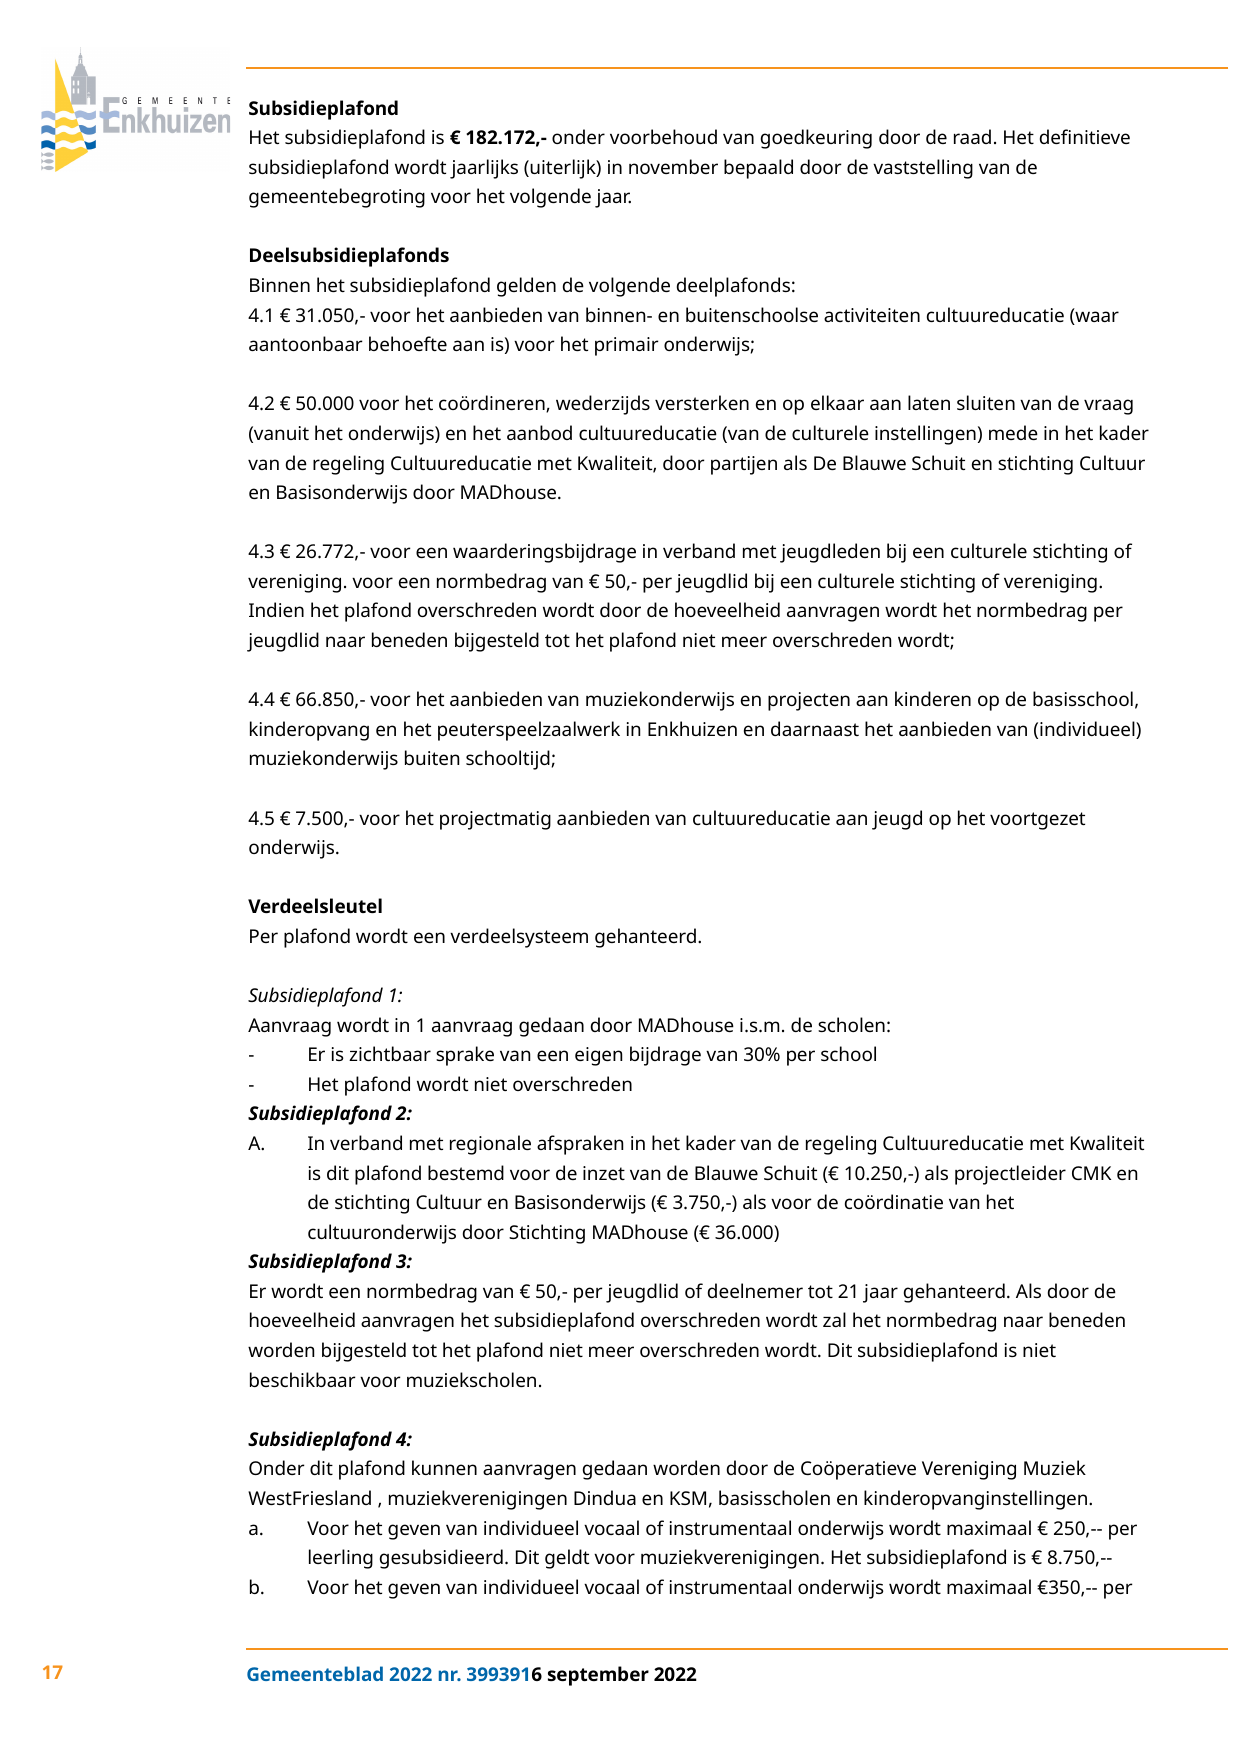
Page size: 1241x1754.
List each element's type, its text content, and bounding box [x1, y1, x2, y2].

text Er wordt een normbedrag van € 50,- per jeugdlid of deelnemer tot 21 jaar gehanteerd. Als door de [248, 1278, 1152, 1304]
text Het subsidieplafond is € 182.172,- onder voorbehoud van goedkeuring door de raad. Het definitieve subsidieplafond wordt jaarlijks (uiterlijk) in november bepaald door de vaststelling van de gemeentebegroting voor het volgende jaar. [248, 124, 1152, 209]
text Onder dit plafond kunnen aanvragen gedaan worden door de Coöperatieve Vereniging Muziek WestFriesland , muziekverenigingen Dindua en KSM, basisscholen en kinderopvanginstellingen. [248, 1456, 1152, 1511]
text hoeveelheid aanvragen het subsidieplafond overschreden wordt zal het normbedrag naar beneden worden bijgesteld tot het plafond niet meer overschreden wordt. Dit subsidieplafond is niet beschikbaar voor muziekscholen. [248, 1308, 1152, 1393]
text 4.5 € 7.500,- voor het projectmatig aanbieden van cultuureducatie aan jeugd op het voortgezet onderwijs. [248, 805, 1152, 860]
text 4.4 € 66.850,- voor het aanbieden van muziekonderwijs en projecten aan kinderen op de basisschool, kinderopvang en het peuterspeelzaalwerk in Enkhuizen en daarnaast het aanbieden van (individueel) muziekonderwijs buiten schooltijd; [248, 686, 1152, 771]
list Het plafond wordt niet overschreden [248, 1071, 1152, 1097]
text 4.3 € 26.772,- voor een waarderingsbijdrage in verband met jeugdleden bij een culturele stichting of vereniging. voor een normbedrag van € 50,- per jeugdlid bij een culturele stichting of vereniging. Indien het plafond overschreden wordt door de hoeveelheid aanvragen wordt het normbedrag per jeugdlid naar beneden bijgesteld tot het plafond niet meer overschreden wordt; [248, 538, 1152, 653]
text Subsidieplafond 1: [248, 982, 1152, 1008]
text Deelsubsidieplafonds [248, 243, 1152, 268]
text Subsidieplafond 2: [248, 1101, 1152, 1126]
list In verband met regionale afspraken in het kader van de regeling Cultuureducatie met Kwaliteit is dit plafond bestemd voor de inzet van de Blauwe Schuit (€ 10.250,-) als projectleider CMK en de stichting Cultuur en Basisonderwijs (€ 3.750,-) als voor de coördinatie van het cultuuronderwijs door Stichting MADhouse (€ 36.000) [248, 1130, 1152, 1245]
text 4.2 € 50.000 voor het coördineren, wederzijds versterken en op elkaar aan laten sluiten van de vraag (vanuit het onderwijs) en het aanbod cultuureducatie (van de culturele instellingen) mede in het kader van de regeling Cultuureducatie met Kwaliteit, door partijen als De Blauwe Schuit en stichting Cultuur en Basisonderwijs door MADhouse. [248, 391, 1152, 505]
text Subsidieplafond 4: [248, 1426, 1152, 1452]
text Verdeelsleutel [248, 893, 1152, 919]
list Voor het geven van individueel vocaal of instrumentaal onderwijs wordt maximaal €350,-- per [248, 1574, 1152, 1600]
list Voor het geven van individueel vocaal of instrumentaal onderwijs wordt maximaal € 250,-- per leerling gesubsidieerd. Dit geldt voor muziekverenigingen. Het subsidieplafond is € 8.750,-- [248, 1515, 1152, 1570]
text Binnen het subsidieplafond gelden de volgende deelplafonds: [248, 272, 1152, 298]
picture [41, 47, 231, 172]
text 4.1 € 31.050,- voor het aanbieden van binnen- en buitenschoolse activiteiten cultuureducatie (waar aantoonbaar behoefte aan is) voor het primair onderwijs; [248, 302, 1152, 357]
text Subsidieplafond 3: [248, 1248, 1152, 1274]
text Per plafond wordt een verdeelsysteem gehanteerd. [248, 923, 1152, 949]
text Aanvraag wordt in 1 aanvraag gedaan door MADhouse i.s.m. de scholen: [248, 1012, 1152, 1038]
list Er is zichtbaar sprake van een eigen bijdrage van 30% per school [248, 1041, 1152, 1067]
text Subsidieplafond [248, 95, 1152, 121]
